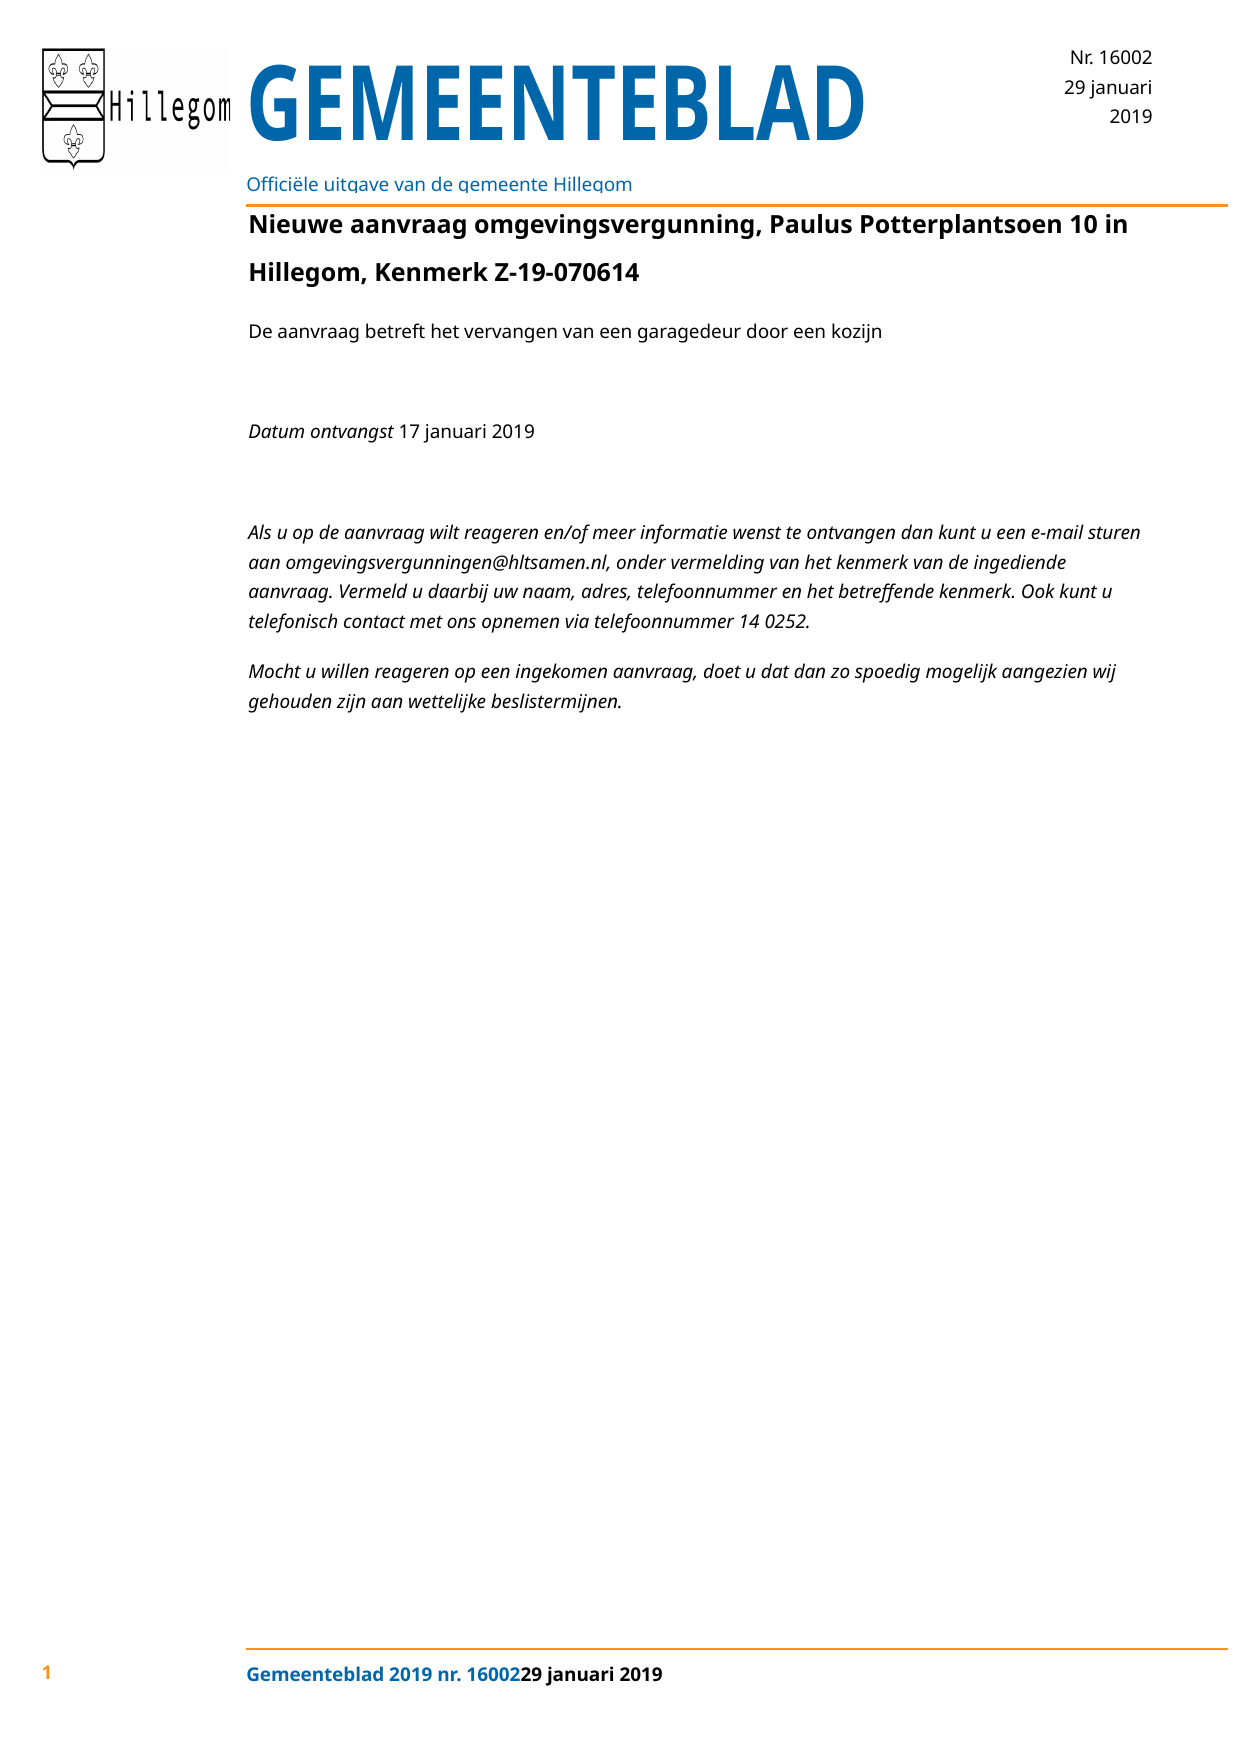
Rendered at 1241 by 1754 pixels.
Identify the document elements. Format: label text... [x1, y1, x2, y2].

text De aanvraag betreft het vervangen van een garagedeur door een kozijn [248, 318, 1152, 344]
text Mocht u willen reageren op een ingekomen aanvraag, doet u dat dan zo spoedig mogelijk aangezien wij gehouden zijn aan wettelijke beslistermijnen. [248, 659, 1152, 714]
text Als u op de aanvraag wilt reageren en/of meer informatie wenst te ontvangen dan kunt u een e-mail sturen aan omgevingsvergunningen@hltsamen.nl, onder vermelding van het kenmerk van de ingediende aanvraag. Vermeld u daarbij uw naam, adres, telefoonnummer en het betreffende kenmerk. Ook kunt u telefonisch contact met ons opnemen via telefoonnummer 14 0252. [248, 519, 1152, 634]
picture [41, 47, 231, 172]
text Datum ontvangst 17 januari 2019 [248, 419, 1152, 444]
text Nieuwe aanvraag omgevingsvergunning, Paulus Potterplantsoen 10 in Hillegom, Kenmerk Z-19-070614 [248, 207, 1152, 288]
